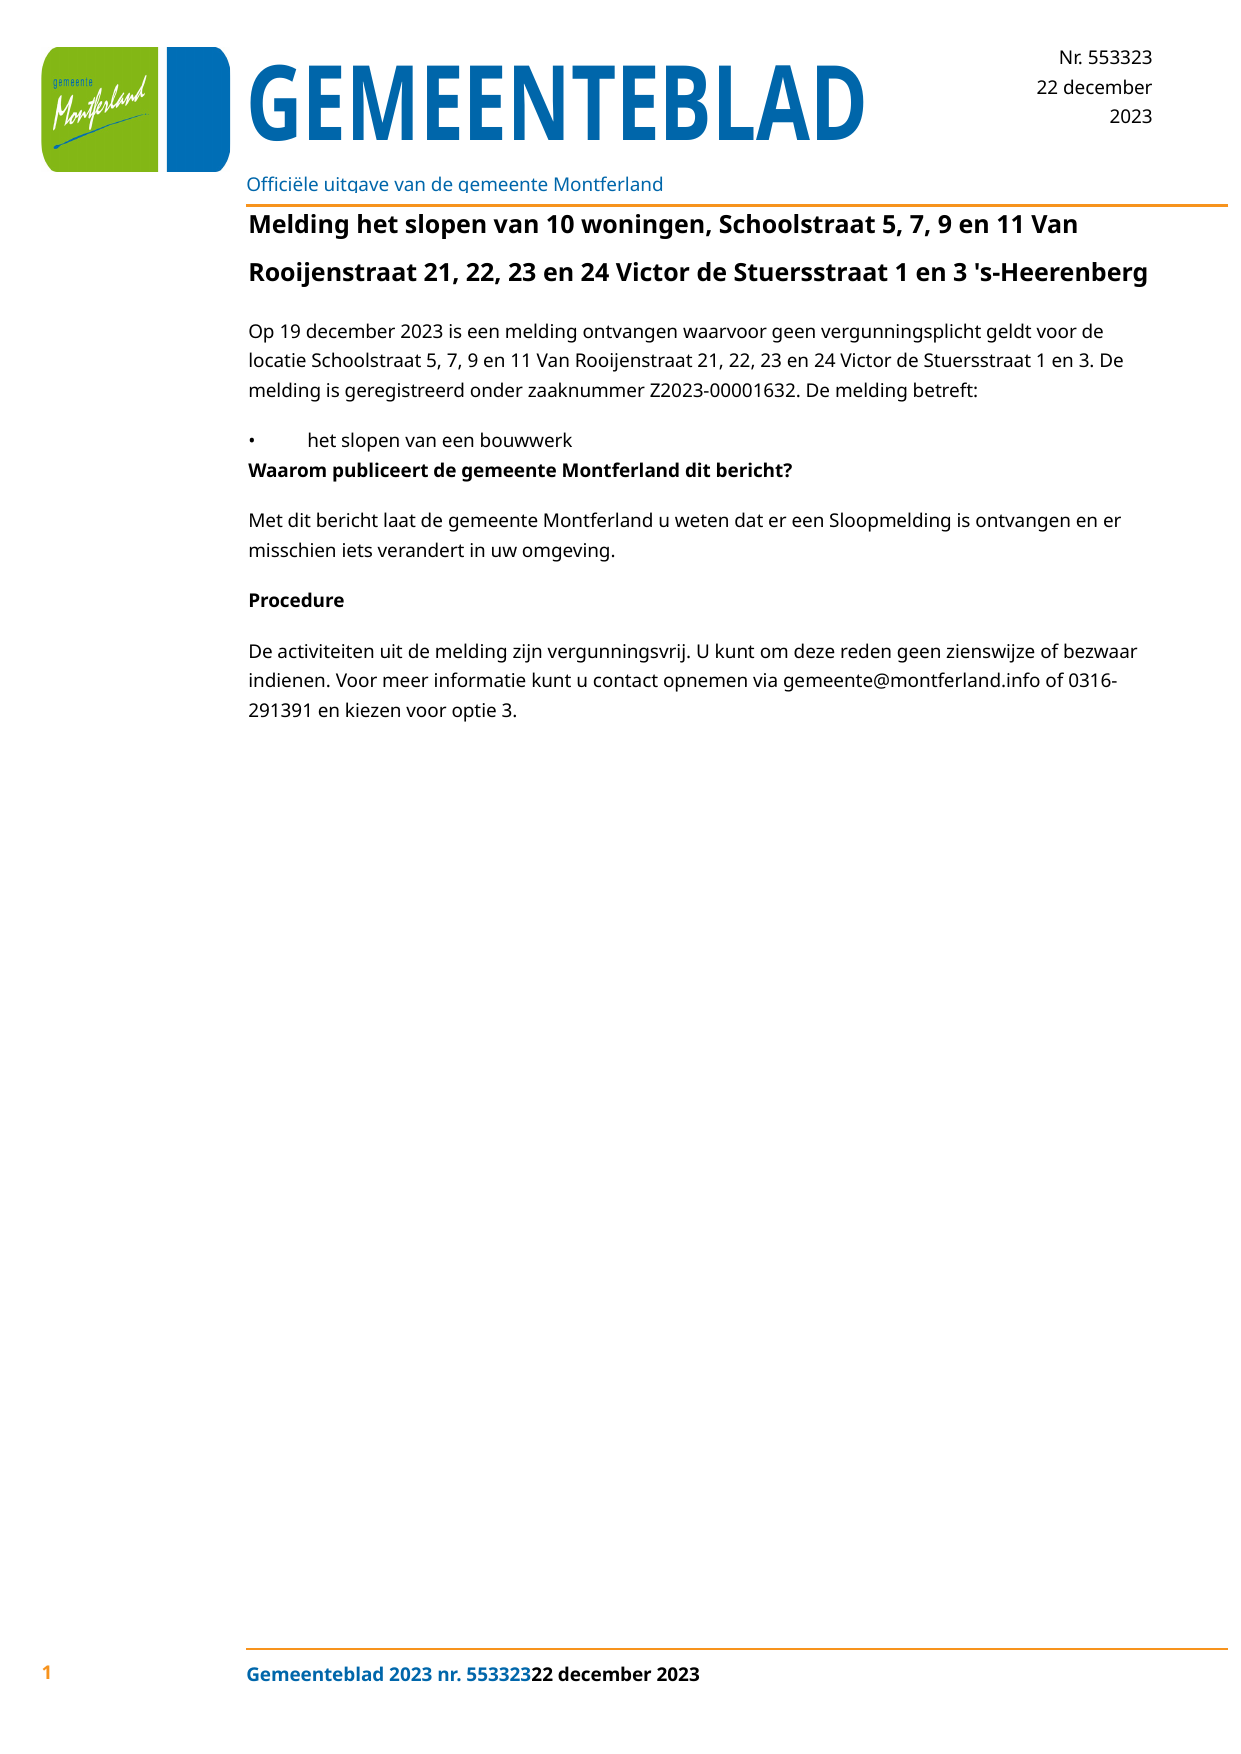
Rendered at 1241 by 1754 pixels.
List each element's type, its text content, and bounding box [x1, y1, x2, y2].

text Met dit bericht laat de gemeente Montferland u weten dat er een Sloopmelding is ontvangen en er misschien iets verandert in uw omgeving. [248, 507, 1152, 563]
text De activiteiten uit de melding zijn vergunningsvrij. U kunt om deze reden geen zienswijze of bezwaar indienen. Voor meer informatie kunt u contact opnemen via gemeente@montferland.info of 0316-291391 en kiezen voor optie 3. [248, 638, 1152, 723]
picture [41, 47, 231, 172]
text Op 19 december 2023 is een melding ontvangen waarvoor geen vergunningsplicht geldt voor de locatie Schoolstraat 5, 7, 9 en 11 Van Rooijenstraat 21, 22, 23 en 24 Victor de Stuersstraat 1 en 3. De melding is geregistreerd onder zaaknummer Z2023-00001632. De melding betreft: [248, 318, 1152, 403]
text Waarom publiceert de gemeente Montferland dit bericht? [248, 457, 1152, 483]
text Procedure [248, 587, 1152, 613]
list het slopen van een bouwwerk [248, 427, 1152, 453]
text Melding het slopen van 10 woningen, Schoolstraat 5, 7, 9 en 11 Van Rooijenstraat 21, 22, 23 en 24 Victor de Stuersstraat 1 en 3 's-Heerenberg [248, 207, 1152, 288]
